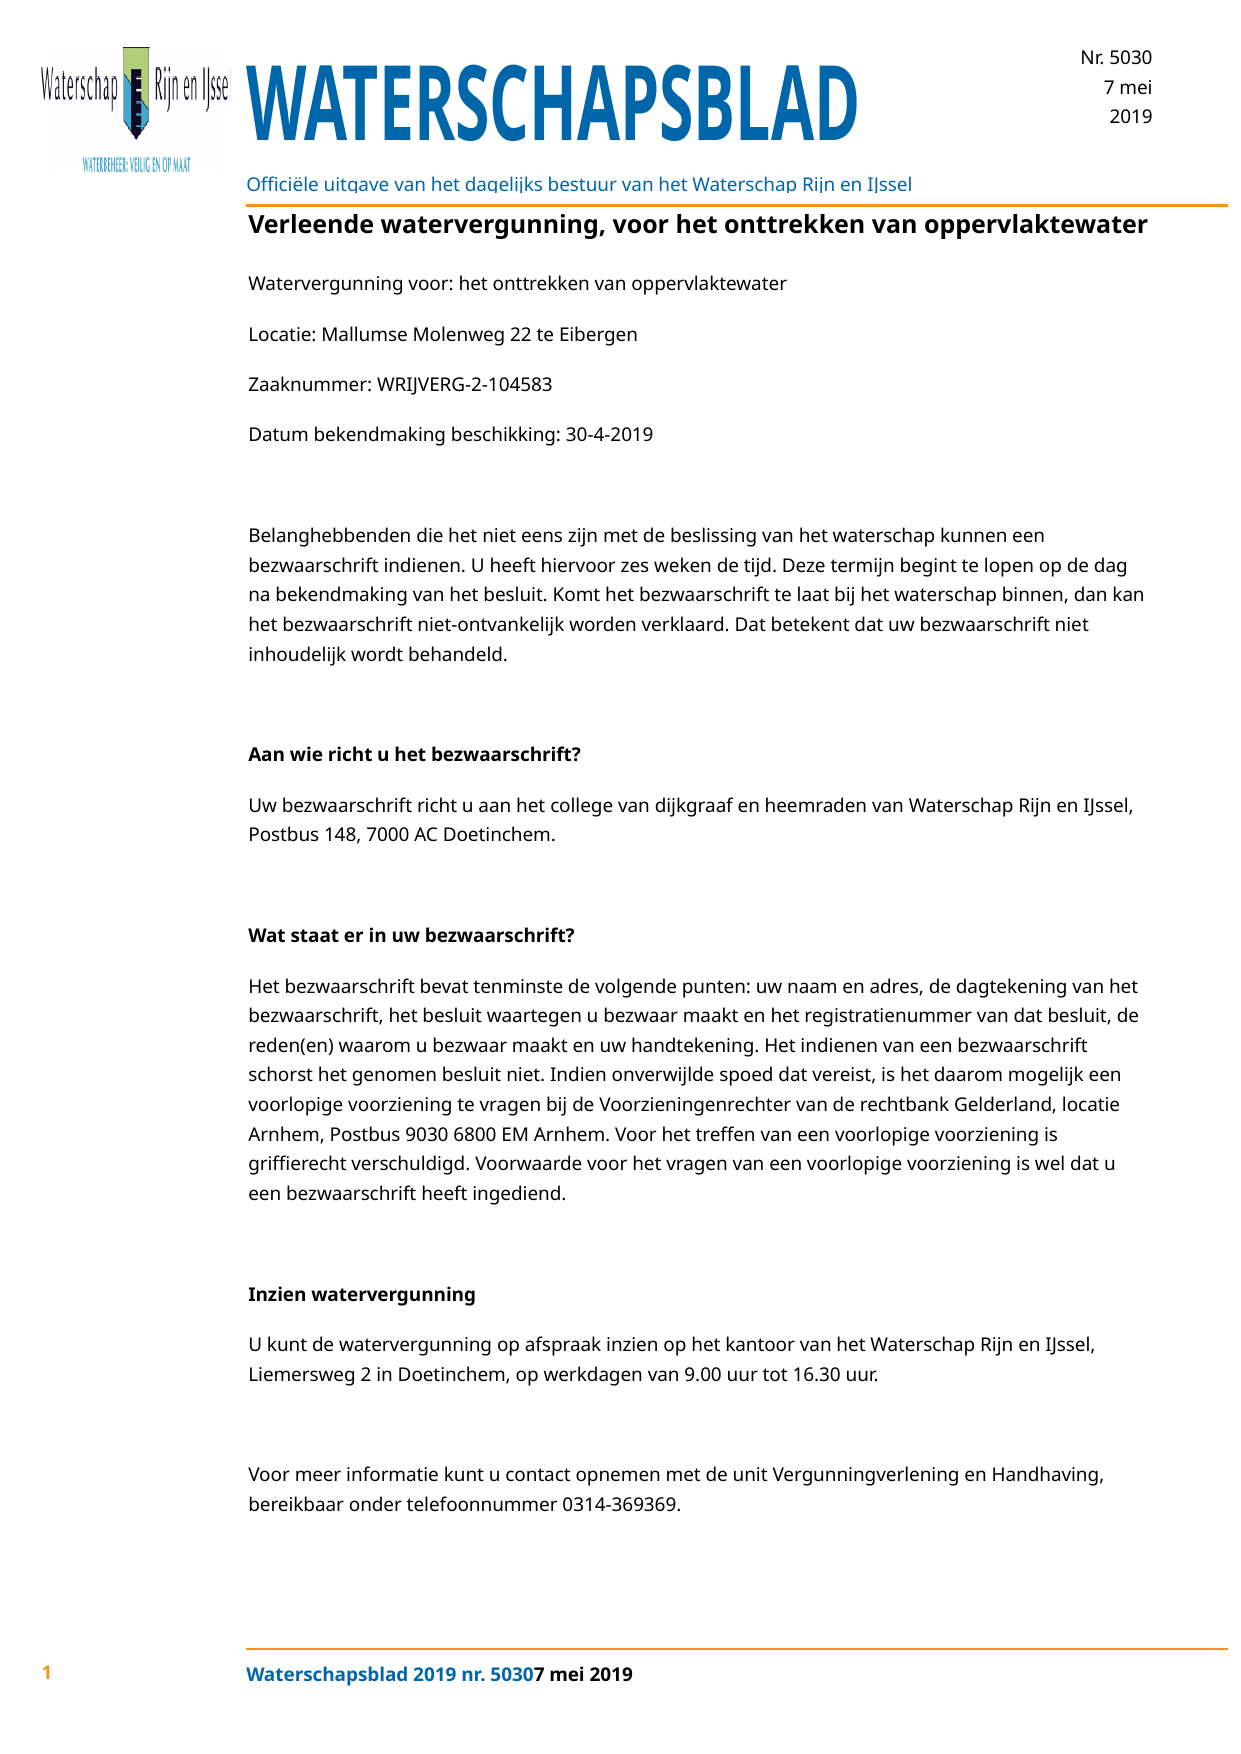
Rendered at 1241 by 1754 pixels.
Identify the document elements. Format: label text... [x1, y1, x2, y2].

text Aan wie richt u het bezwaarschrift? [248, 742, 1152, 767]
text Inzien watervergunning [248, 1281, 1152, 1306]
picture [41, 47, 231, 172]
text Voor meer informatie kunt u contact opnemen met de unit Vergunningverlening en Handhaving, bereikbaar onder telefoonnummer 0314-369369. [248, 1462, 1152, 1517]
text Het bezwaarschrift bevat tenminste de volgende punten: uw naam en adres, de dagtekening van het bezwaarschrift, het besluit waartegen u bezwaar maakt en het registratienummer van dat besluit, de reden(en) waarom u bezwaar maakt en uw handtekening. Het indienen van een bezwaarschrift schorst het genomen besluit niet. Indien onverwijlde spoed dat vereist, is het daarom mogelijk een voorlopige voorziening te vragen bij de Voorzieningenrechter van de rechtbank Gelderland, locatie Arnhem, Postbus 9030 6800 EM Arnhem. Voor het treffen van een voorlopige voorziening is griffierecht verschuldigd. Voorwaarde voor het vragen van een voorlopige voorziening is wel dat u een bezwaarschrift heeft ingediend. [248, 973, 1152, 1206]
text Verleende watervergunning, voor het onttrekken van oppervlaktewater [248, 207, 1152, 241]
text Wat staat er in uw bezwaarschrift? [248, 922, 1152, 948]
text Belanghebbenden die het niet eens zijn met de beslissing van het waterschap kunnen een bezwaarschrift indienen. U heeft hiervoor zes weken de tijd. Deze termijn begint te lopen op de dag na bekendmaking van het besluit. Komt het bezwaarschrift te laat bij het waterschap binnen, dan kan het bezwaarschrift niet-ontvankelijk worden verklaard. Dat betekent dat uw bezwaarschrift niet inhoudelijk wordt behandeld. [248, 522, 1152, 666]
text Locatie: Mallumse Molenweg 22 te Eibergen [248, 321, 1152, 346]
text U kunt de watervergunning op afspraak inzien op het kantoor van het Waterschap Rijn en IJssel, Liemersweg 2 in Doetinchem, op werkdagen van 9.00 uur tot 16.30 uur. [248, 1331, 1152, 1386]
text Uw bezwaarschrift richt u aan het college van dijkgraaf en heemraden van Waterschap Rijn en IJssel, Postbus 148, 7000 AC Doetinchem. [248, 792, 1152, 847]
text Datum bekendmaking beschikking: 30-4-2019 [248, 422, 1152, 447]
text Watervergunning voor: het onttrekken van oppervlaktewater [248, 270, 1152, 296]
text Zaaknummer: WRIJVERG-2-104583 [248, 371, 1152, 397]
